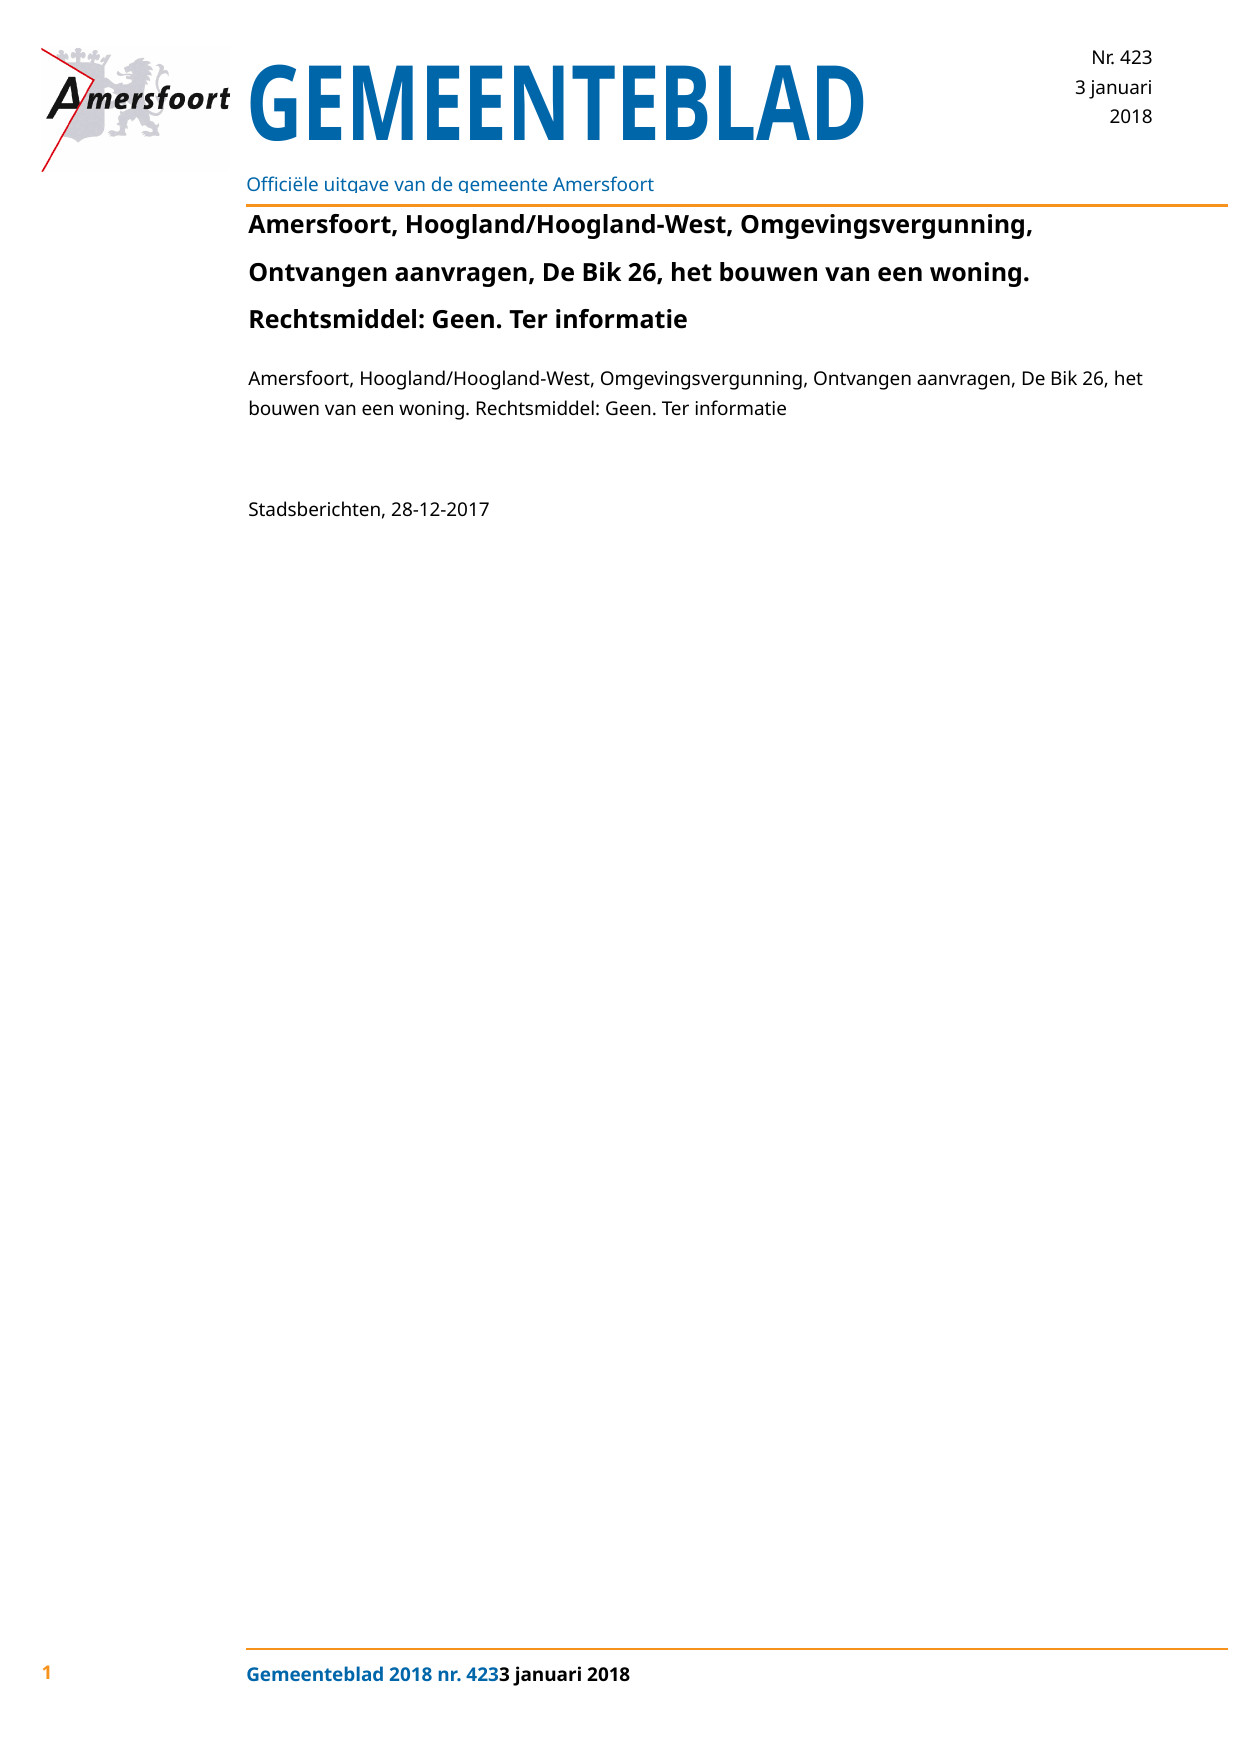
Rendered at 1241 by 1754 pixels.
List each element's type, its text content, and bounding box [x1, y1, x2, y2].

text Stadsberichten, 28-12-2017 [248, 496, 1152, 522]
picture [41, 47, 231, 172]
text Amersfoort, Hoogland/Hoogland-West, Omgevingsvergunning, Ontvangen aanvragen, De Bik 26, het bouwen van een woning. Rechtsmiddel: Geen. Ter informatie [248, 366, 1152, 421]
text Amersfoort, Hoogland/Hoogland-West, Omgevingsvergunning, Ontvangen aanvragen, De Bik 26, het bouwen van een woning. Rechtsmiddel: Geen. Ter informatie [248, 207, 1152, 336]
